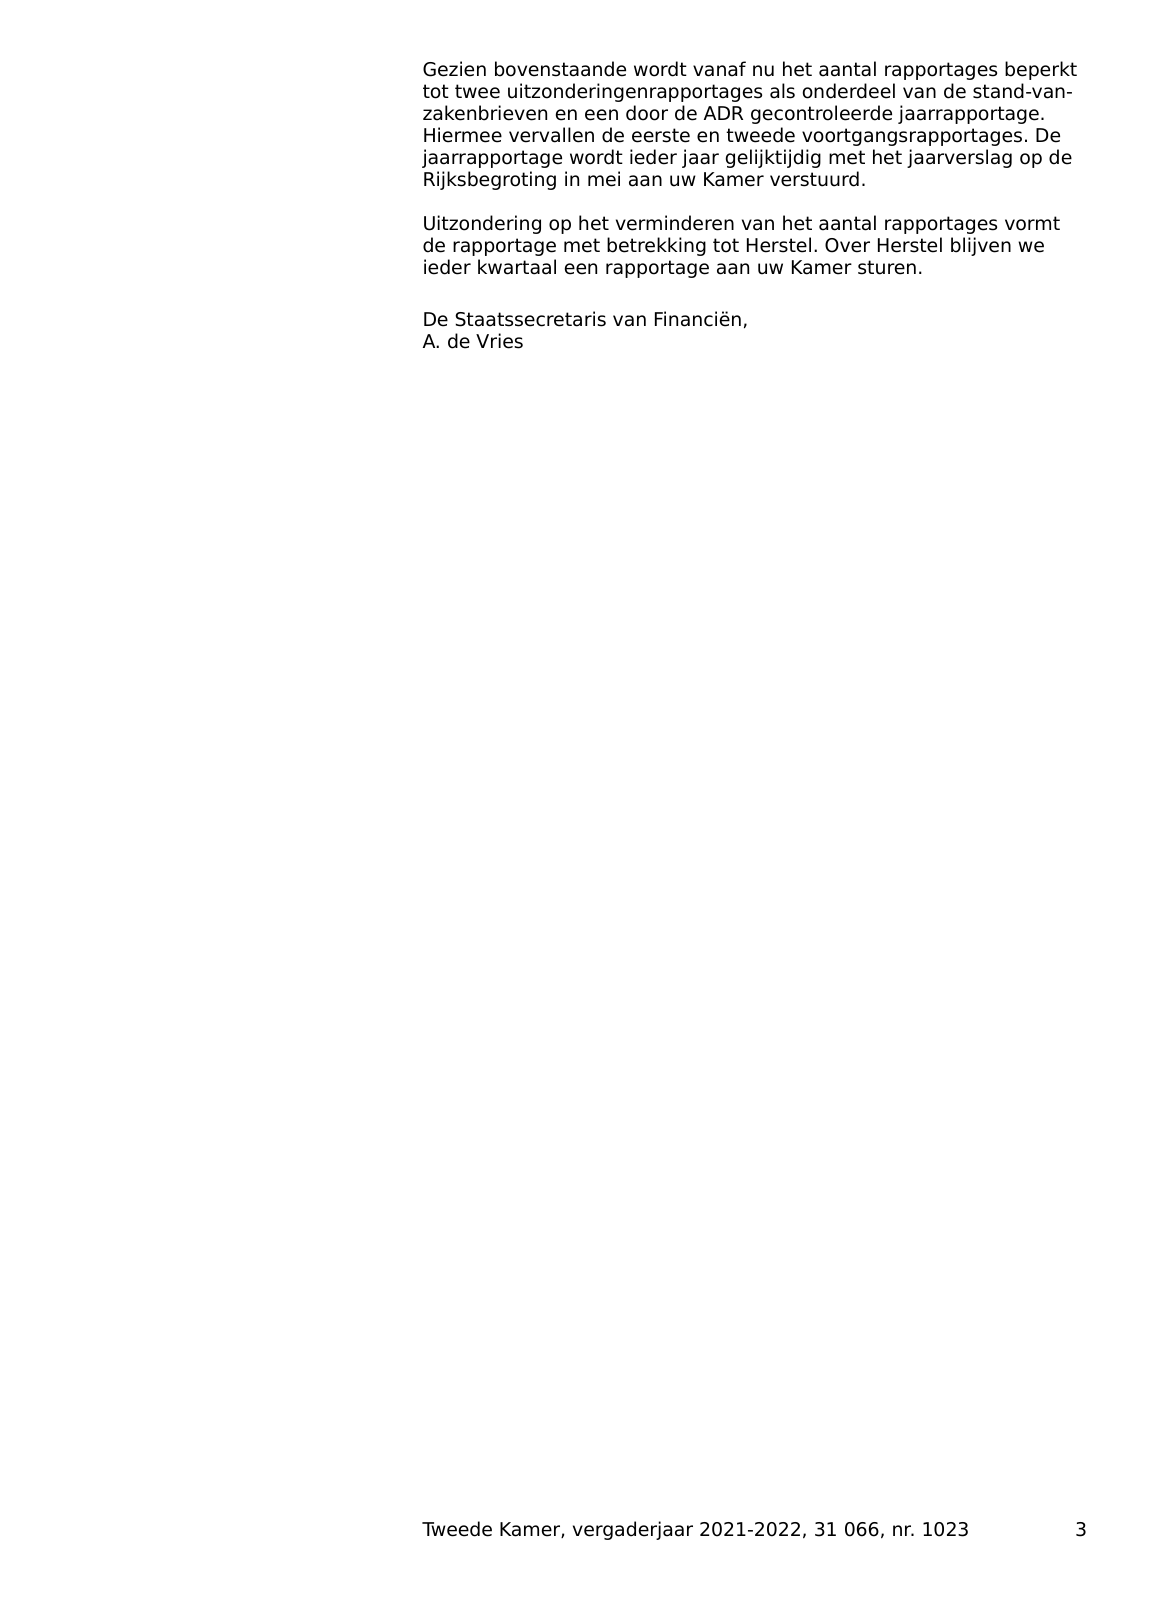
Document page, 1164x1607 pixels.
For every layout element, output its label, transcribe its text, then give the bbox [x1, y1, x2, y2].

text De Staatssecretaris van Financiën, A. de Vries [422, 309, 1087, 353]
text Gezien bovenstaande wordt vanaf nu het aantal rapportages beperkt tot twee uitzonderingenrapportages als onderdeel van de stand-van-zakenbrieven en een door de ADR gecontroleerde jaarrapportage. Hiermee vervallen de eerste en tweede voortgangsrapportages. De jaarrapportage wordt ieder jaar gelijktijdig met het jaarverslag op de Rijksbegroting in mei aan uw Kamer verstuurd. [422, 59, 1087, 191]
text Uitzondering op het verminderen van het aantal rapportages vormt de rapportage met betrekking tot Herstel. Over Herstel blijven we ieder kwartaal een rapportage aan uw Kamer sturen. [422, 213, 1087, 279]
